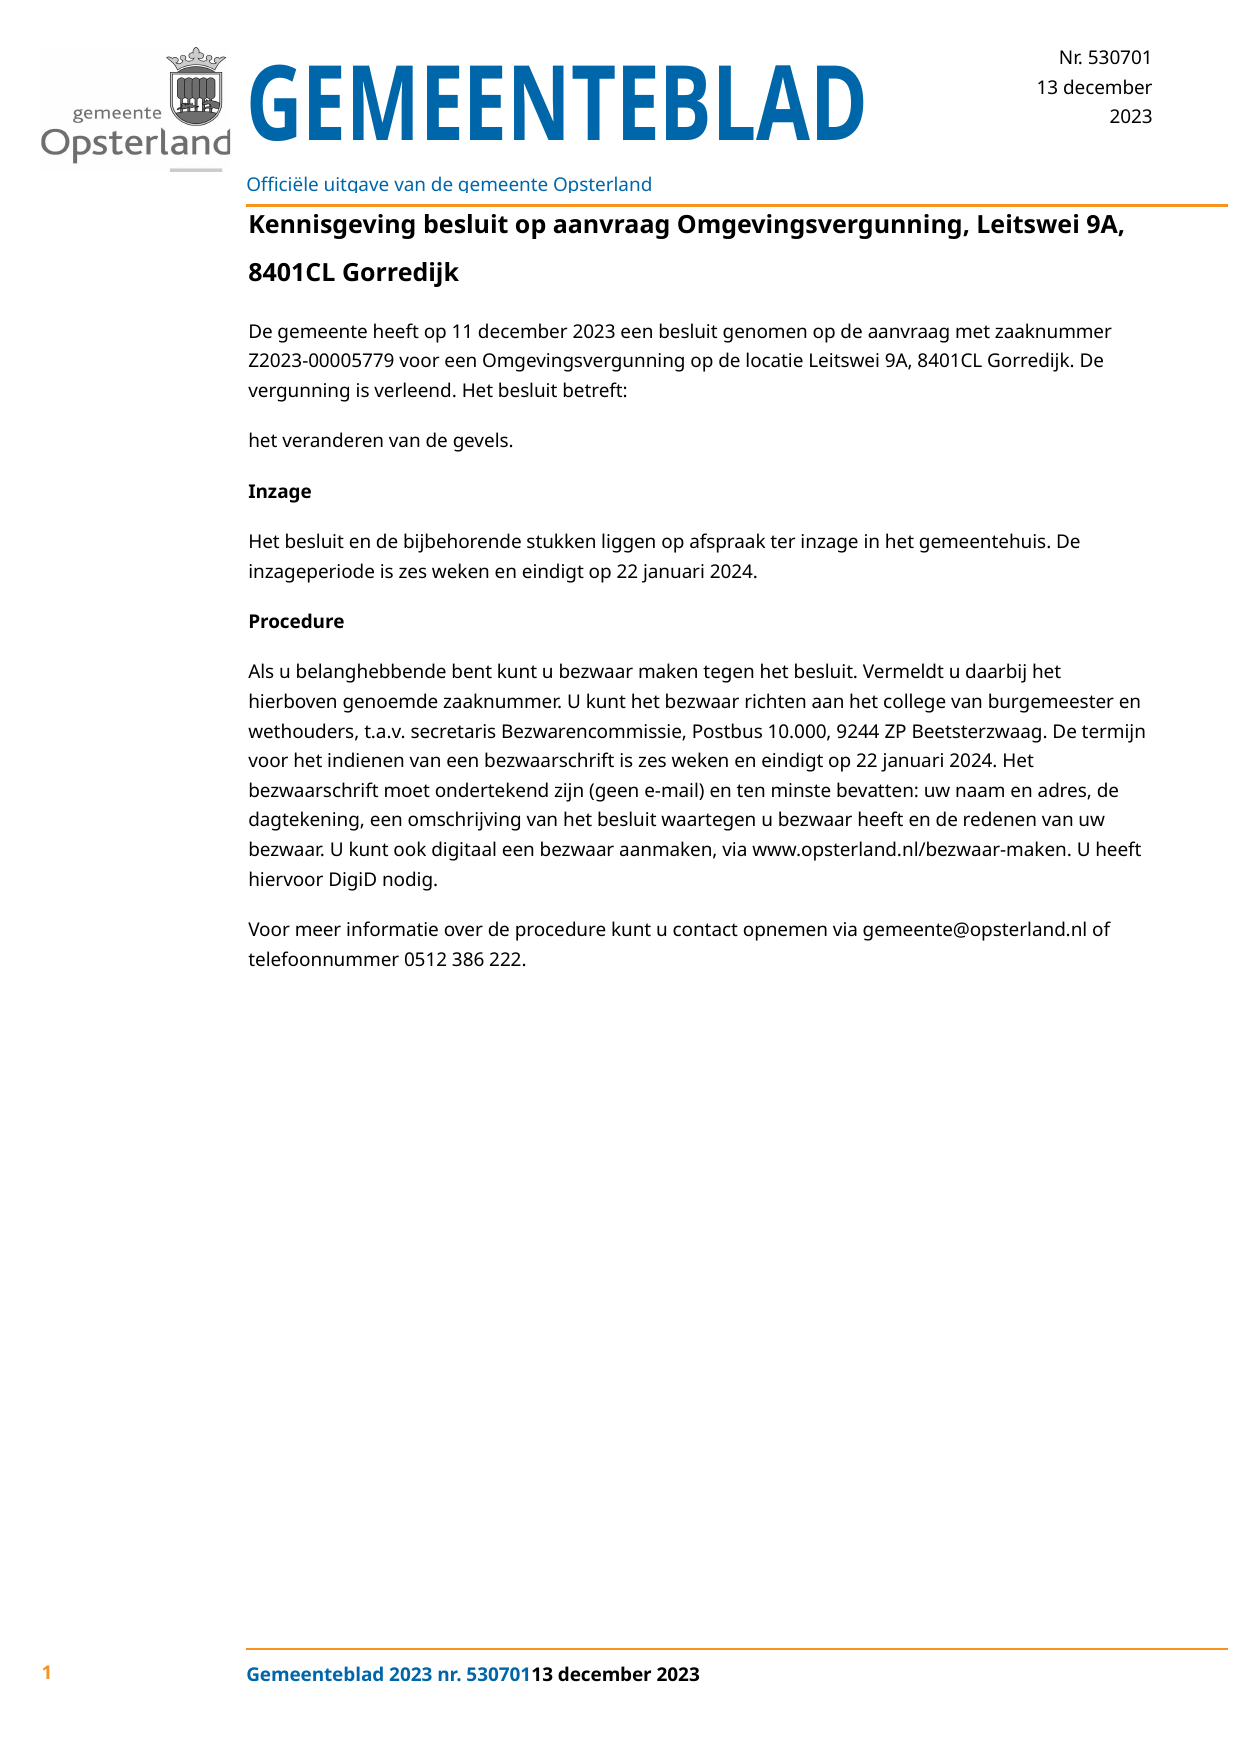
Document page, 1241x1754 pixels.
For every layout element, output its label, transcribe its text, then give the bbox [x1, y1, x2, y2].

text Kennisgeving besluit op aanvraag Omgevingsvergunning, Leitswei 9A, 8401CL Gorredijk [248, 207, 1152, 288]
text Inzage [248, 478, 1152, 504]
text Het besluit en de bijbehorende stukken liggen op afspraak ter inzage in het gemeentehuis. De inzageperiode is zes weken en eindigt op 22 januari 2024. [248, 528, 1152, 584]
picture [41, 47, 231, 172]
text De gemeente heeft op 11 december 2023 een besluit genomen op de aanvraag met zaaknummer Z2023-00005779 voor een Omgevingsvergunning op de locatie Leitswei 9A, 8401CL Gorredijk. De vergunning is verleend. Het besluit betreft: [248, 318, 1152, 403]
text het veranderen van de gevels. [248, 427, 1152, 453]
text Als u belanghebbende bent kunt u bezwaar maken tegen het besluit. Vermeldt u daarbij het hierboven genoemde zaaknummer. U kunt het bezwaar richten aan het college van burgemeester en wethouders, t.a.v. secretaris Bezwarencommissie, Postbus 10.000, 9244 ZP Beetsterzwaag. De termijn voor het indienen van een bezwaarschrift is zes weken en eindigt op 22 januari 2024. Het bezwaarschrift moet ondertekend zijn (geen e-mail) en ten minste bevatten: uw naam en adres, de dagtekening, een omschrijving van het besluit waartegen u bezwaar heeft en de redenen van uw bezwaar. U kunt ook digitaal een bezwaar aanmaken, via www.opsterland.nl/bezwaar-maken. U heeft hiervoor DigiD nodig. [248, 659, 1152, 892]
text Procedure [248, 608, 1152, 634]
text Voor meer informatie over de procedure kunt u contact opnemen via gemeente@opsterland.nl of telefoonnummer 0512 386 222. [248, 916, 1152, 972]
